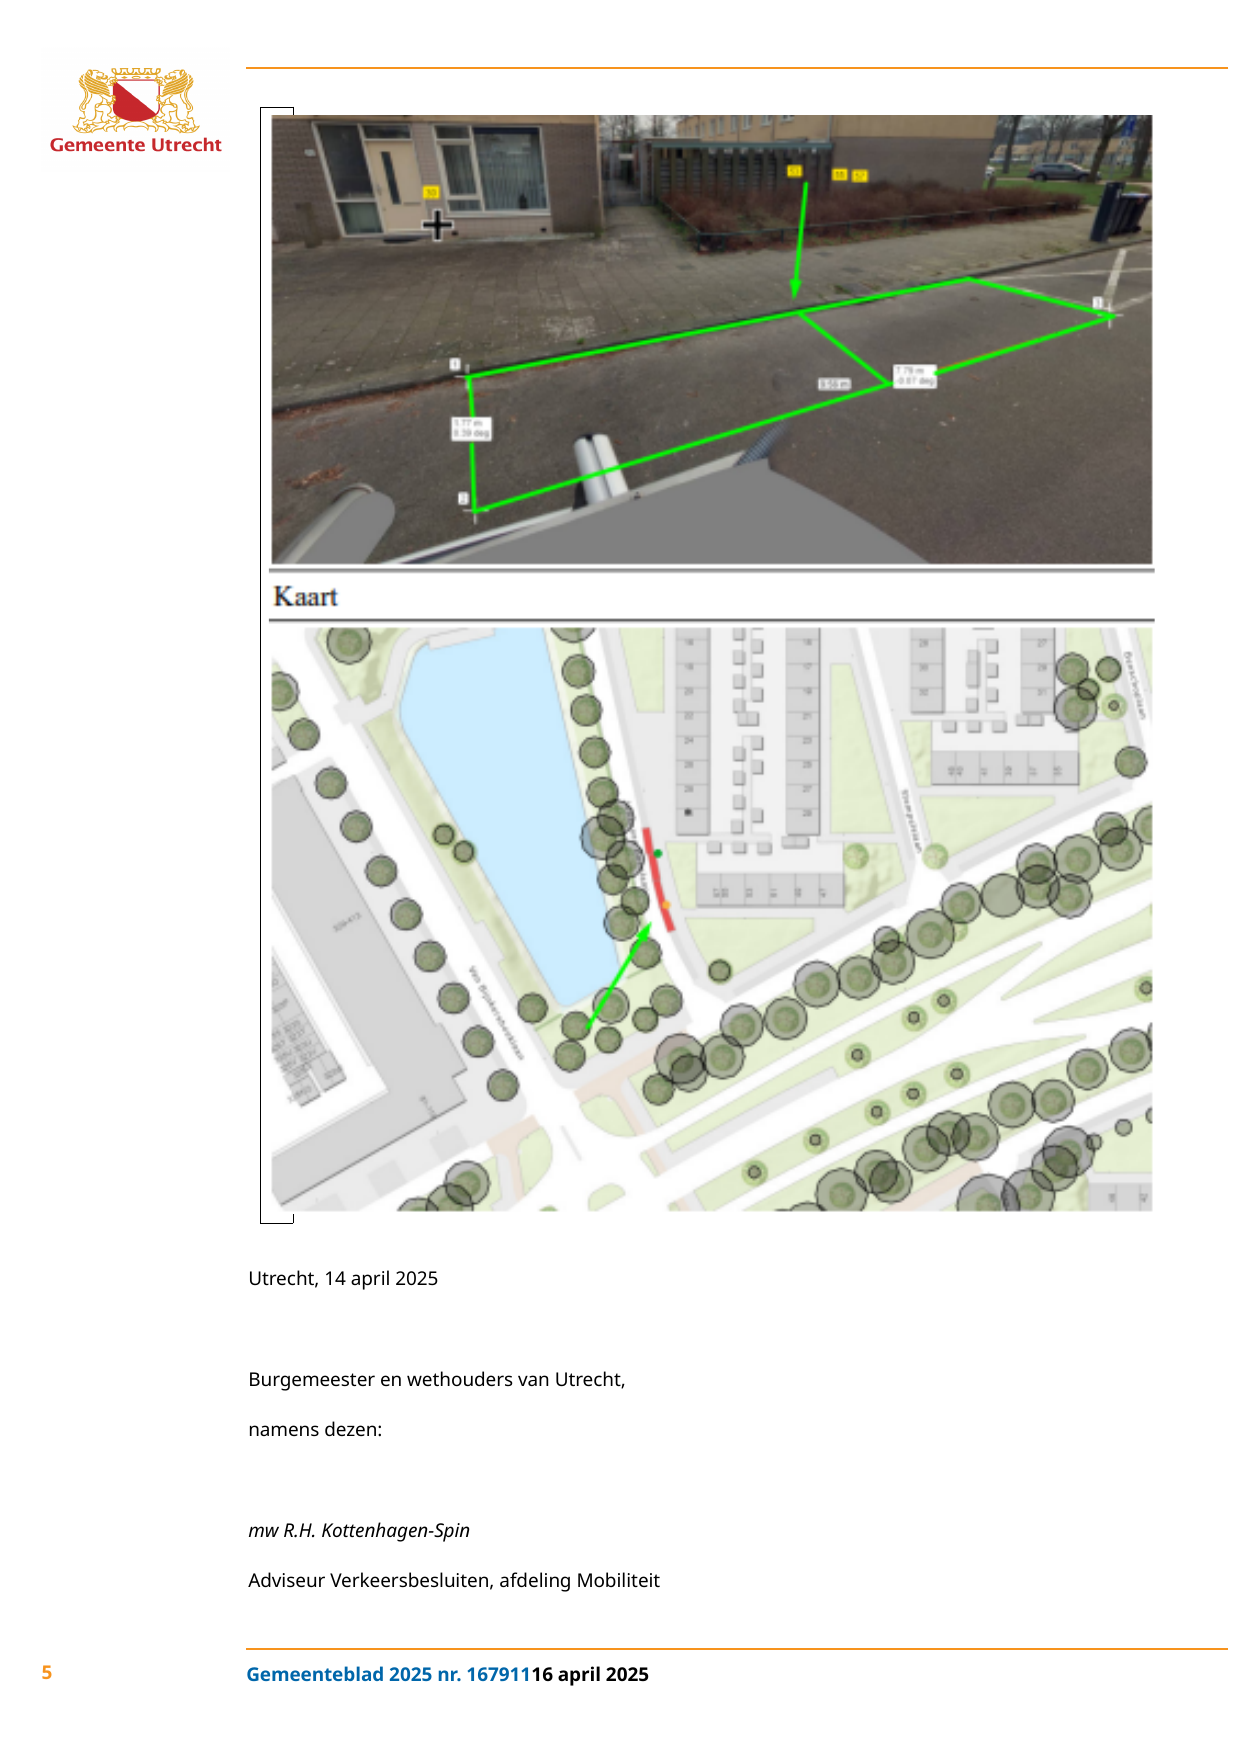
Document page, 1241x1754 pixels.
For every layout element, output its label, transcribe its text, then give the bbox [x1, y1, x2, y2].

text Utrecht, 14 april 2025 [248, 1265, 1152, 1291]
picture [41, 47, 231, 172]
text Burgemeester en wethouders van Utrecht, [248, 1366, 1152, 1392]
text namens dezen: [248, 1416, 1152, 1442]
text Adviseur Verkeersbesluiten, afdeling Mobiliteit [248, 1568, 1152, 1593]
picture [268, 115, 1155, 1214]
text mw R.H. Kottenhagen-Spin [248, 1517, 1152, 1543]
